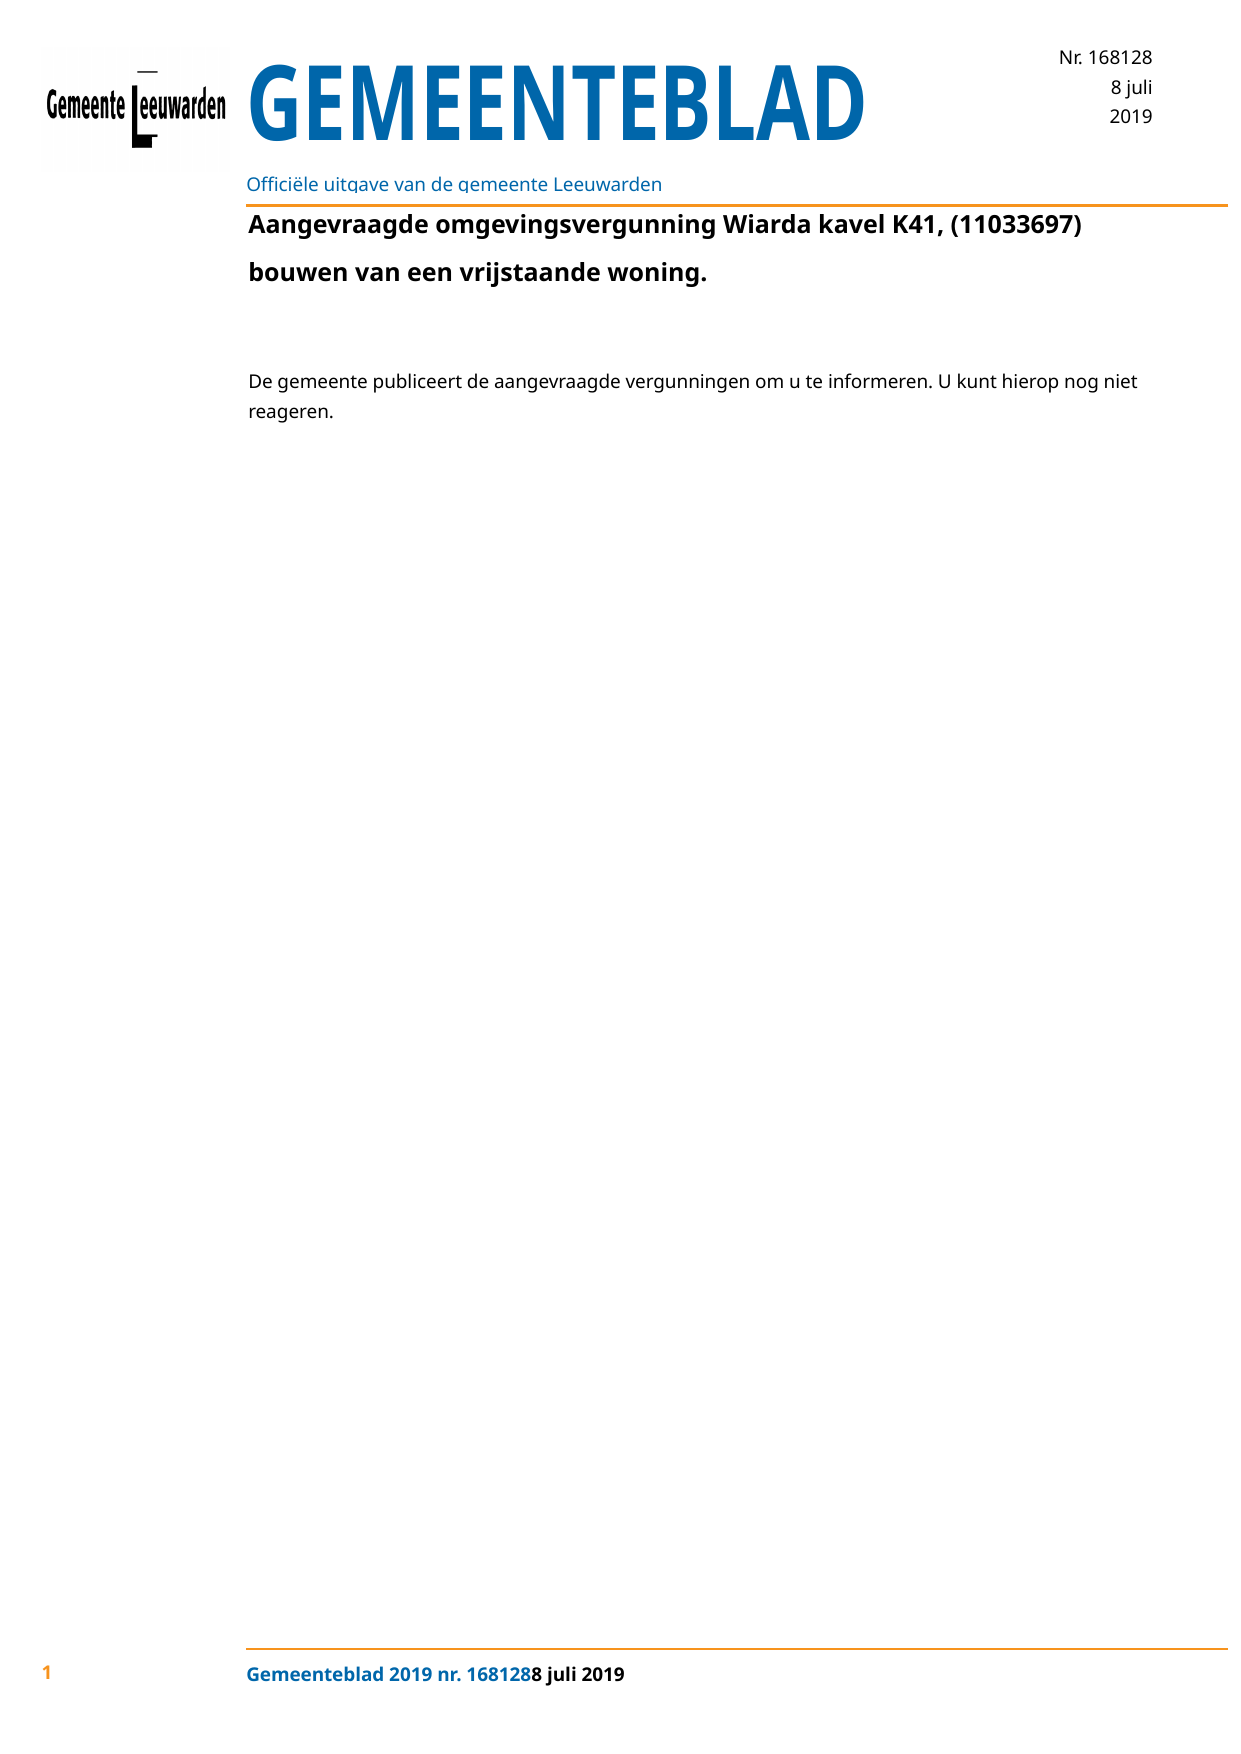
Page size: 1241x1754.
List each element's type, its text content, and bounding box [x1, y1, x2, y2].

picture [41, 47, 231, 172]
text De gemeente publiceert de aangevraagde vergunningen om u te informeren. U kunt hierop nog niet reageren. [248, 368, 1152, 424]
text Aangevraagde omgevingsvergunning Wiarda kavel K41, (11033697) bouwen van een vrijstaande woning. [248, 207, 1152, 288]
